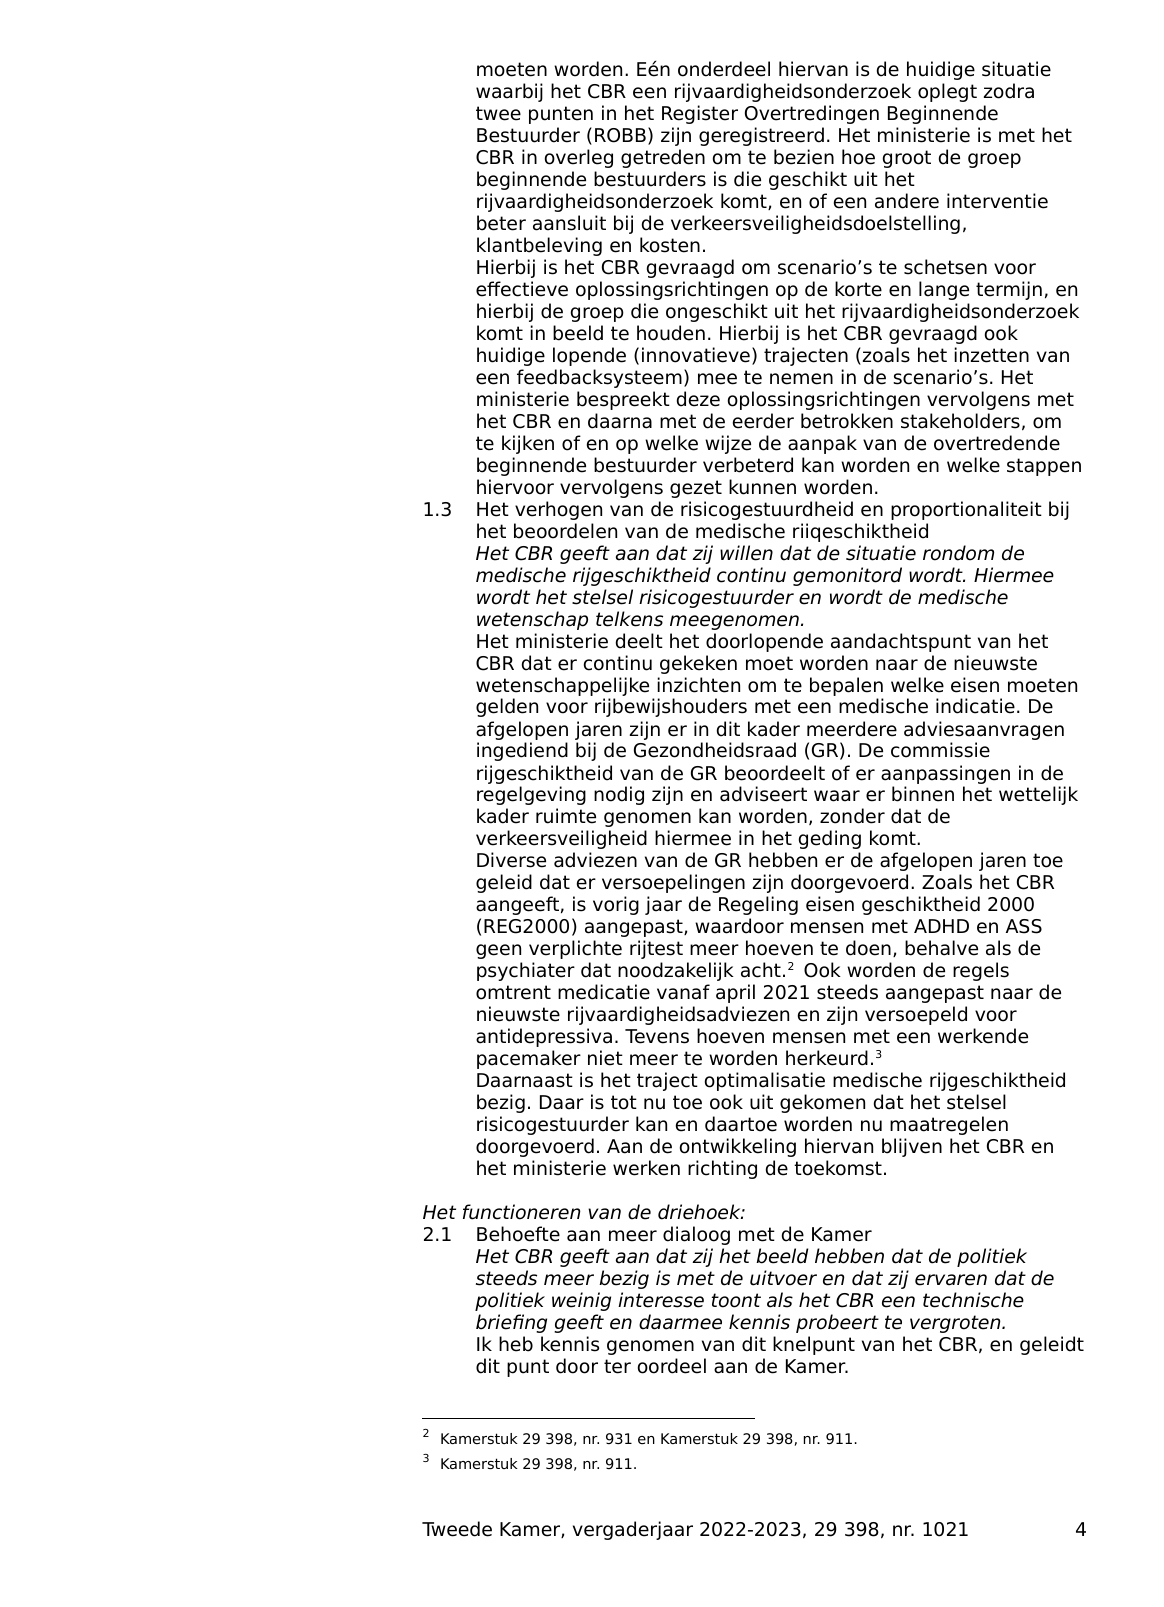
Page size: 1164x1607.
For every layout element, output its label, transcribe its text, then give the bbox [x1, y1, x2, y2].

text Het CBR geeft aan dat zij het beeld hebben dat de politiek steeds meer bezig is met de uitvoer en dat zij ervaren dat de politiek weinig interesse toont als het CBR een technische briefing geeft en daarmee kennis probeert te vergroten. [475, 1246, 1087, 1334]
text Het ministerie deelt het doorlopende aandachtspunt van het CBR dat er continu gekeken moet worden naar de nieuwste wetenschappelijke inzichten om te bepalen welke eisen moeten gelden voor rijbewijshouders met een medische indicatie. De afgelopen jaren zijn er in dit kader meerdere adviesaanvragen ingediend bij de Gezondheidsraad (GR). De commissie rijgeschiktheid van de GR beoordeelt of er aanpassingen in de regelgeving nodig zijn en adviseert waar er binnen het wettelijk kader ruimte genomen kan worden, zonder dat de verkeersveiligheid hiermee in het geding komt. [475, 631, 1087, 850]
text Kamerstuk 29 398, nr. 911. [422, 1452, 1087, 1474]
text Daarnaast is het traject optimalisatie medische rijgeschiktheid bezig. Daar is tot nu toe ook uit gekomen dat het stelsel risicogestuurder kan en daartoe worden nu maatregelen doorgevoerd. Aan de ontwikkeling hiervan blijven het CBR en het ministerie werken richting de toekomst. [475, 1070, 1087, 1180]
text Diverse adviezen van de GR hebben er de afgelopen jaren toe geleid dat er versoepelingen zijn doorgevoerd. Zoals het CBR aangeeft, is vorig jaar de Regeling eisen geschiktheid 2000 (REG2000) aangepast, waardoor mensen met ADHD en ASS geen verplichte rijtest meer hoeven te doen, behalve als de psychiater dat noodzakelijk acht. Ook worden de regels omtrent medicatie vanaf april 2021 steeds aangepast naar de nieuwste rijvaardigheidsadviezen en zijn versoepeld voor antidepressiva. Tevens hoeven mensen met een werkende pacemaker niet meer te worden herkeurd. [475, 850, 1087, 1070]
text 1.3 Het verhogen van de risicogestuurdheid en proportionaliteit bij het beoordelen van de medische riiqeschiktheid [422, 499, 1087, 543]
text moeten worden. Eén onderdeel hiervan is de huidige situatie waarbij het CBR een rijvaardigheidsonderzoek oplegt zodra twee punten in het Register Overtredingen Beginnende Bestuurder (ROBB) zijn geregistreerd. Het ministerie is met het CBR in overleg getreden om te bezien hoe groot de groep beginnende bestuurders is die geschikt uit het rijvaardigheidsonderzoek komt, en of een andere interventie beter aansluit bij de verkeersveiligheidsdoelstelling, klantbeleving en kosten. [475, 59, 1087, 257]
text Ik heb kennis genomen van dit knelpunt van het CBR, en geleidt dit punt door ter oordeel aan de Kamer. [475, 1334, 1087, 1378]
text 2.1 Behoefte aan meer dialoog met de Kamer [422, 1224, 1087, 1246]
text Het CBR geeft aan dat zij willen dat de situatie rondom de medische rijgeschiktheid continu gemonitord wordt. Hiermee wordt het stelsel risicogestuurder en wordt de medische wetenschap telkens meegenomen. [475, 543, 1087, 631]
text Kamerstuk 29 398, nr. 931 en Kamerstuk 29 398, nr. 911. [422, 1427, 1087, 1449]
text Het functioneren van de driehoek: [422, 1202, 1087, 1224]
text Hierbij is het CBR gevraagd om scenario’s te schetsen voor effectieve oplossingsrichtingen op de korte en lange termijn, en hierbij de groep die ongeschikt uit het rijvaardigheidsonderzoek komt in beeld te houden. Hierbij is het CBR gevraagd ook huidige lopende (innovatieve) trajecten (zoals het inzetten van een feedbacksysteem) mee te nemen in de scenario’s. Het ministerie bespreekt deze oplossingsrichtingen vervolgens met het CBR en daarna met de eerder betrokken stakeholders, om te kijken of en op welke wijze de aanpak van de overtredende beginnende bestuurder verbeterd kan worden en welke stappen hiervoor vervolgens gezet kunnen worden. [475, 257, 1087, 499]
